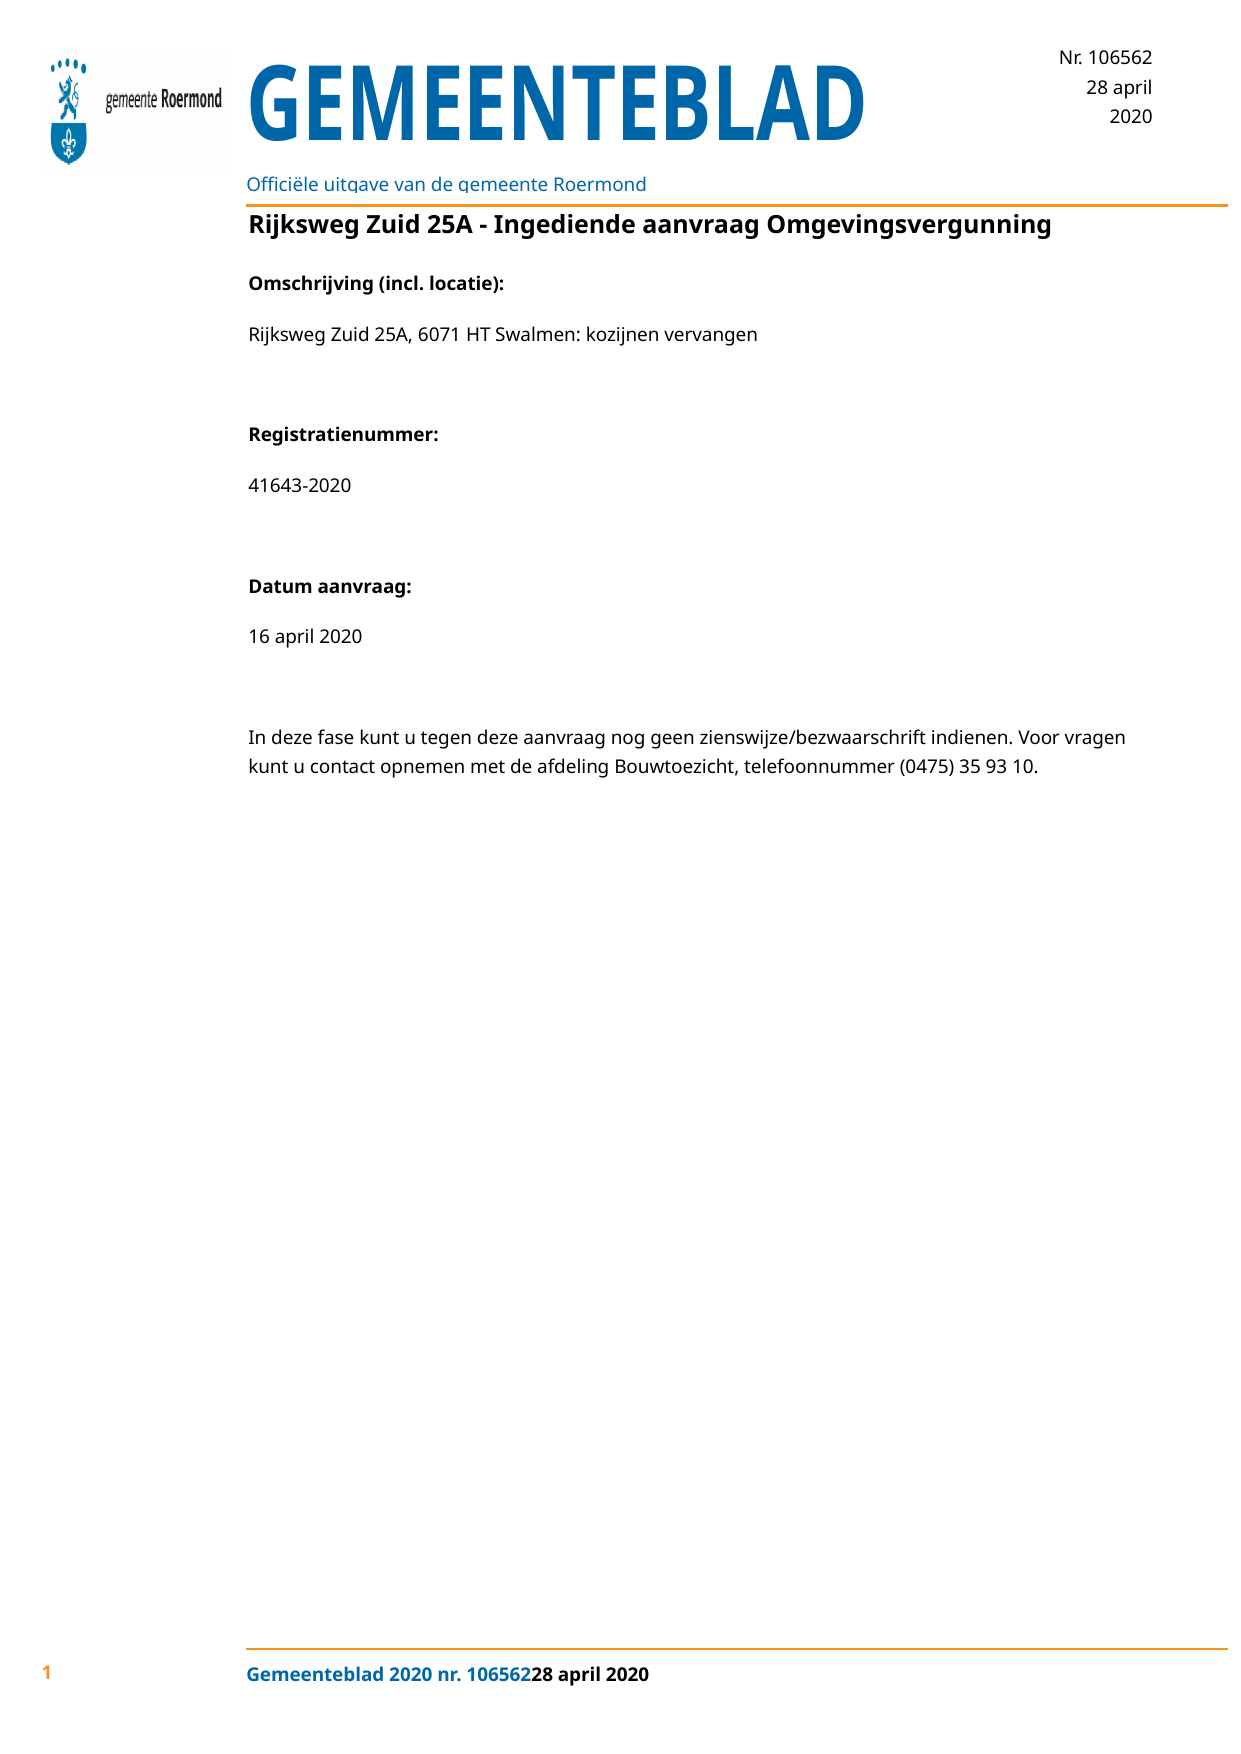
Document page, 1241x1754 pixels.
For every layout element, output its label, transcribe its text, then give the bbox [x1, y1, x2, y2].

text 16 april 2020 [248, 623, 1152, 649]
text Rijksweg Zuid 25A, 6071 HT Swalmen: kozijnen vervangen [248, 321, 1152, 346]
text In deze fase kunt u tegen deze aanvraag nog geen zienswijze/bezwaarschrift indienen. Voor vragen kunt u contact opnemen met de afdeling Bouwtoezicht, telefoonnummer (0475) 35 93 10. [248, 724, 1152, 779]
text Omschrijving (incl. locatie): [248, 270, 1152, 296]
picture [41, 47, 231, 172]
text Rijksweg Zuid 25A - Ingediende aanvraag Omgevingsvergunning [248, 207, 1152, 241]
text Registratienummer: [248, 422, 1152, 447]
text Datum aanvraag: [248, 573, 1152, 598]
text 41643-2020 [248, 472, 1152, 498]
